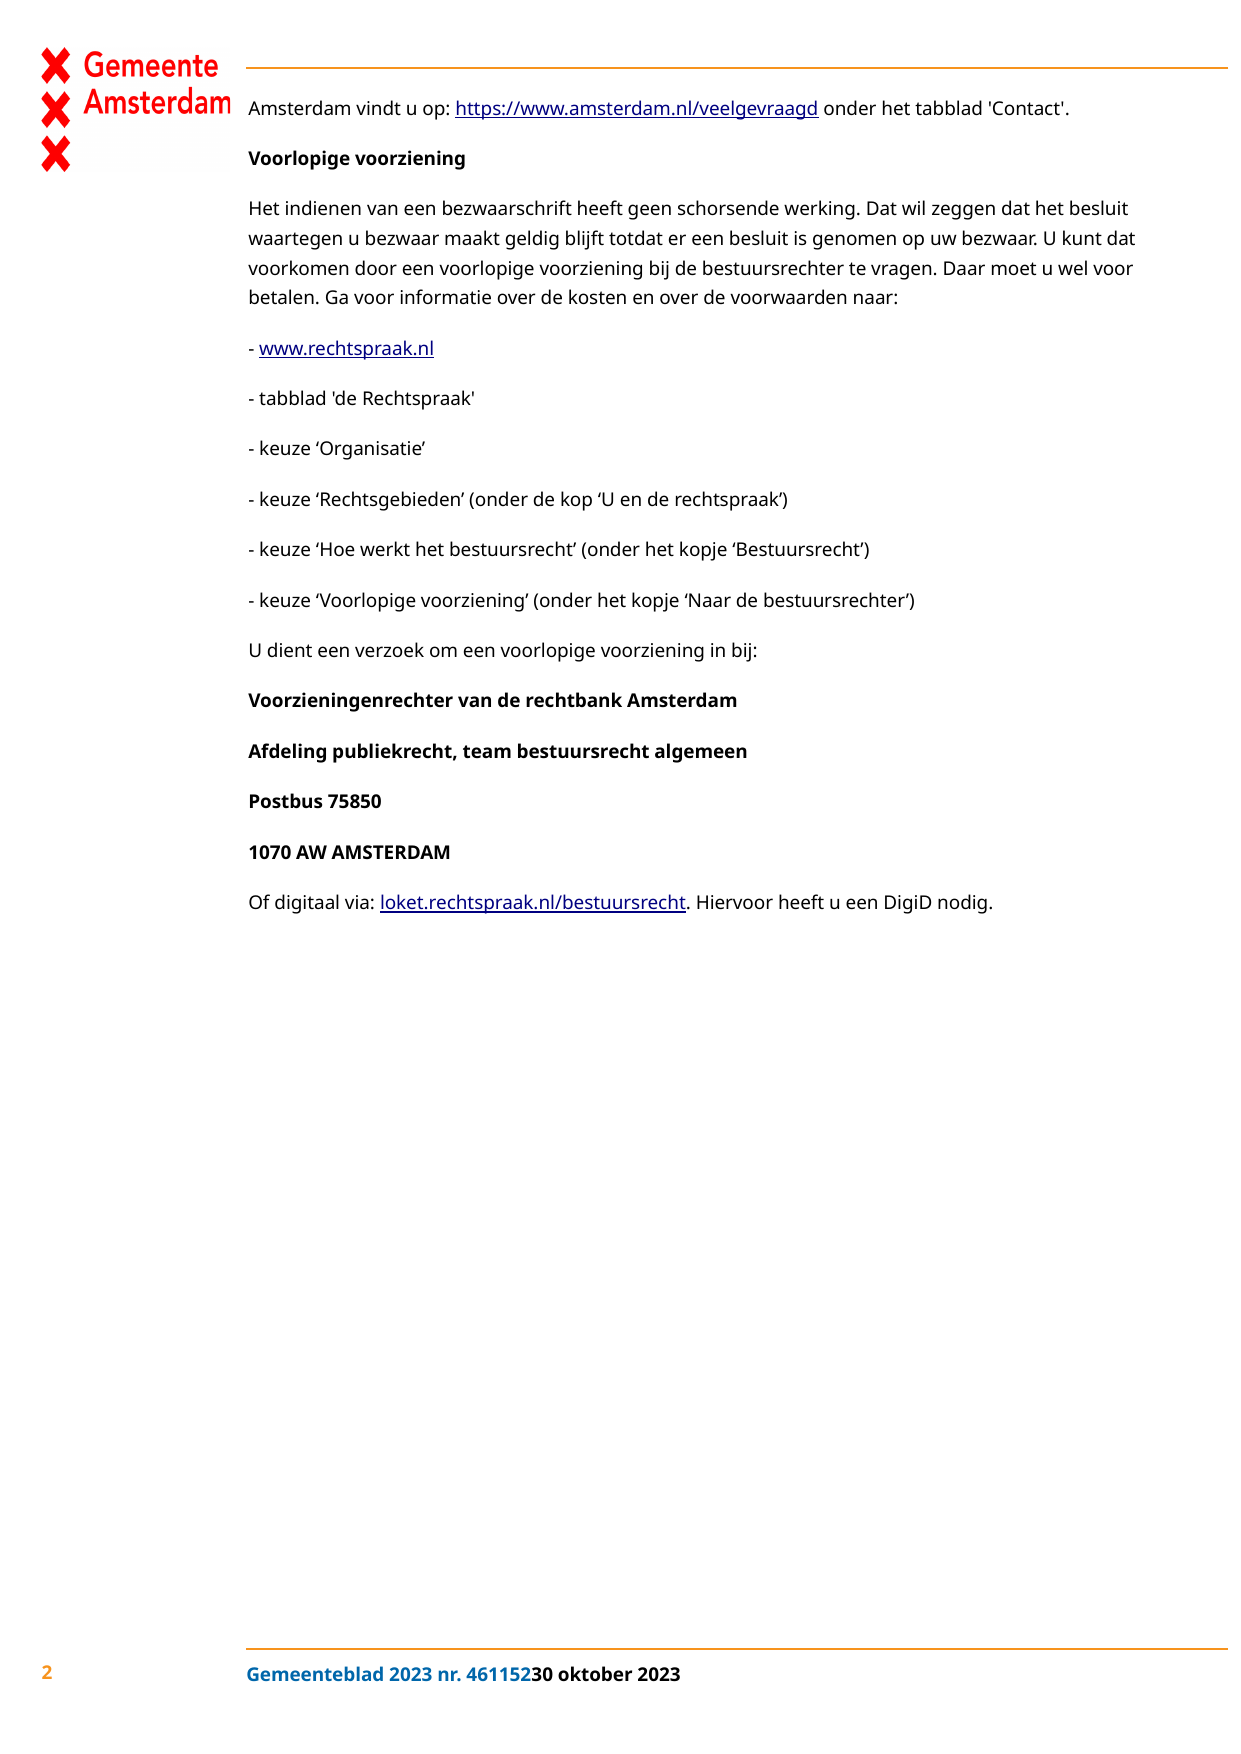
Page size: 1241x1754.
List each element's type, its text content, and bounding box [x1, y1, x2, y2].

text - keuze ‘Organisatie’ [248, 436, 1152, 461]
text Of digitaal via: loket.rechtspraak.nl/bestuursrecht. Hiervoor heeft u een DigiD nodig. [248, 889, 1152, 915]
text - tabblad 'de Rechtspraak' [248, 385, 1152, 411]
text 1070 AW AMSTERDAM [248, 839, 1152, 865]
text Postbus 75850 [248, 788, 1152, 814]
text - keuze ‘Rechtsgebieden’ (onder de kop ‘U en de rechtspraak’) [248, 486, 1152, 512]
text - www.rechtspraak.nl [248, 335, 1152, 361]
text Voorzieningenrechter van de rechtbank Amsterdam [248, 688, 1152, 713]
text Afdeling publiekrecht, team bestuursrecht algemeen [248, 738, 1152, 764]
text Het indienen van een bezwaarschrift heeft geen schorsende werking. Dat wil zeggen dat het besluit waartegen u bezwaar maakt geldig blijft totdat er een besluit is genomen op uw bezwaar. U kunt dat voorkomen door een voorlopige voorziening bij de bestuursrechter te vragen. Daar moet u wel voor betalen. Ga voor informatie over de kosten en over de voorwaarden naar: [248, 196, 1152, 310]
text Amsterdam vindt u op: https://www.amsterdam.nl/veelgevraagd onder het tabblad 'Contact'. [248, 95, 1152, 121]
text Voorlopige voorziening [248, 145, 1152, 171]
text - keuze ‘Hoe werkt het bestuursrecht’ (onder het kopje ‘Bestuursrecht’) [248, 536, 1152, 562]
picture [41, 47, 231, 172]
text - keuze ‘Voorlopige voorziening’ (onder het kopje ‘Naar de bestuursrechter’) [248, 587, 1152, 613]
text U dient een verzoek om een voorlopige voorziening in bij: [248, 637, 1152, 663]
